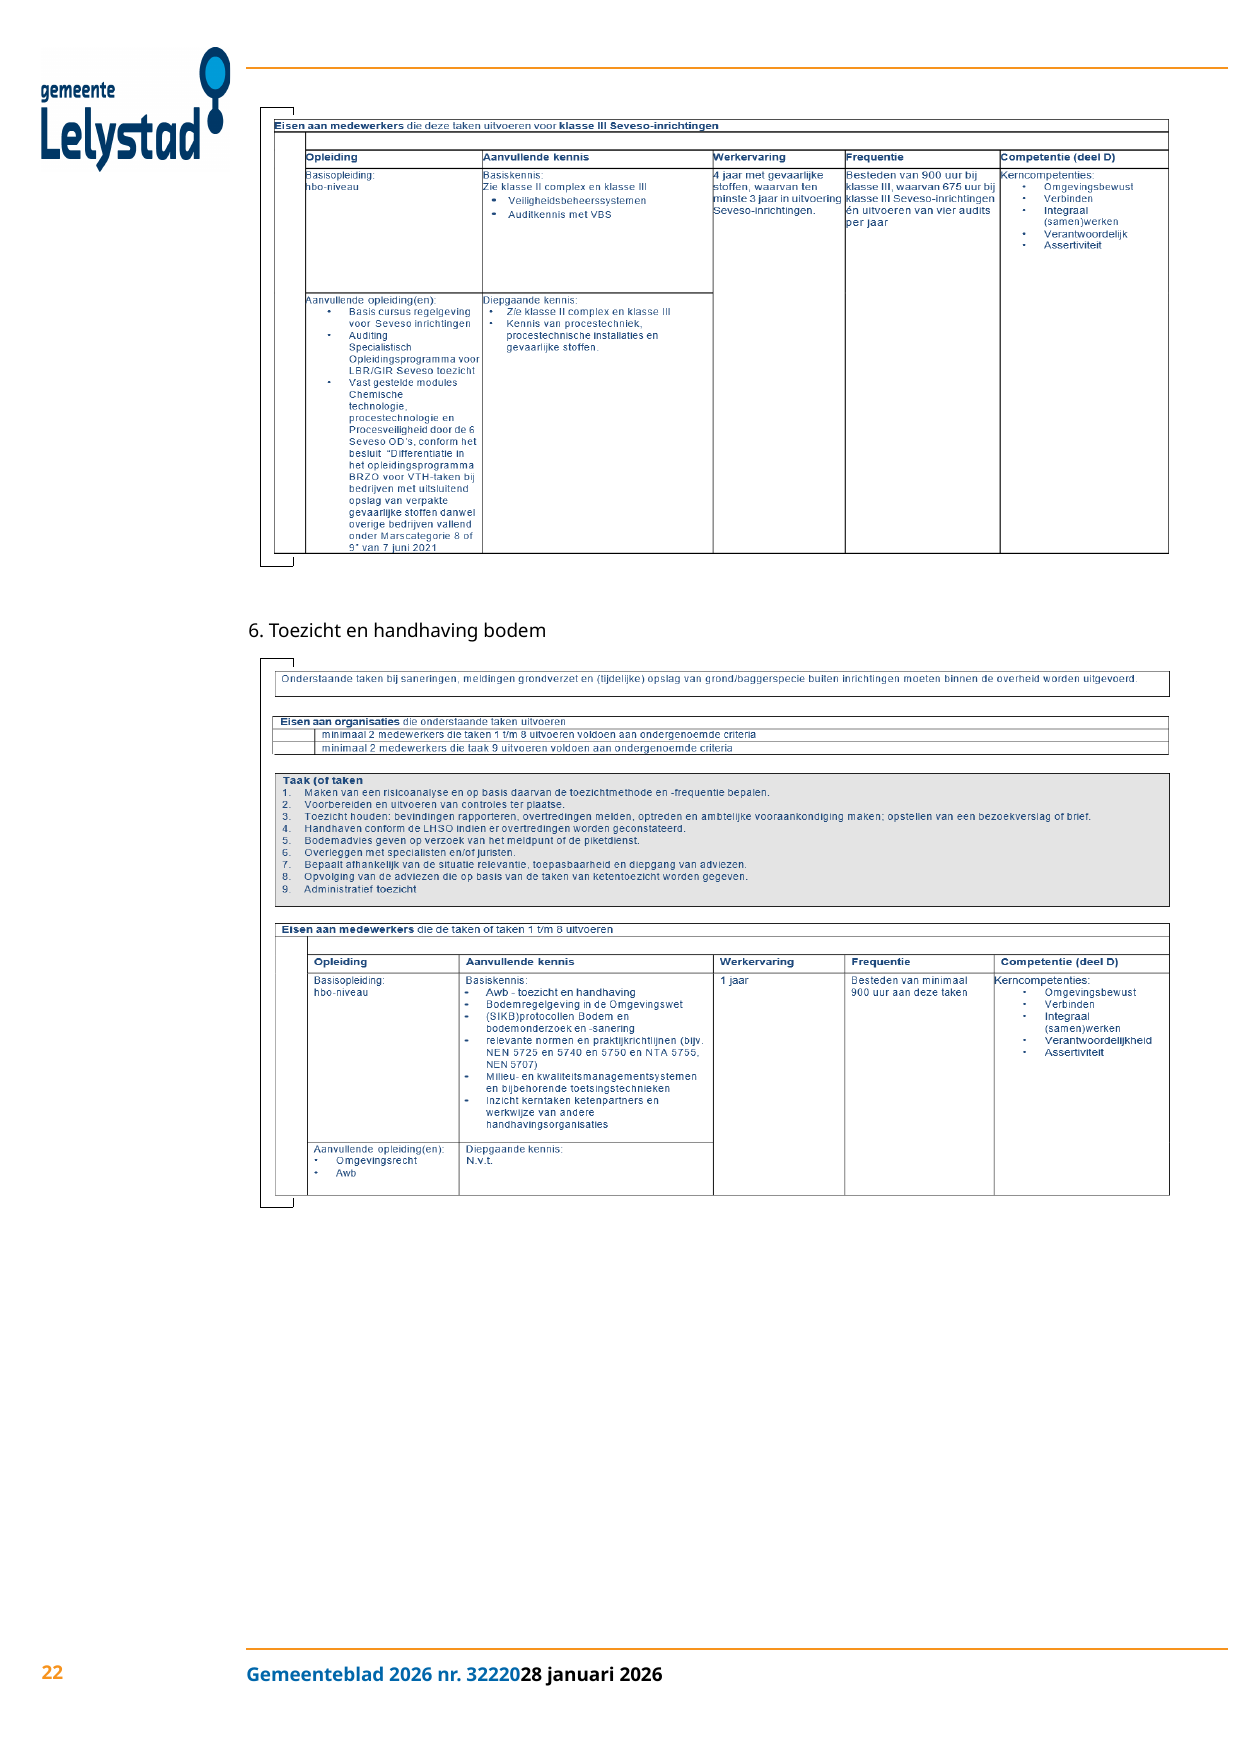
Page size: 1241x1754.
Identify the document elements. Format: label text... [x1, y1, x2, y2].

picture [41, 47, 231, 172]
text 6. Toezicht en handhaving bodem [248, 617, 1152, 643]
picture [268, 667, 1173, 1198]
picture [268, 115, 1173, 557]
